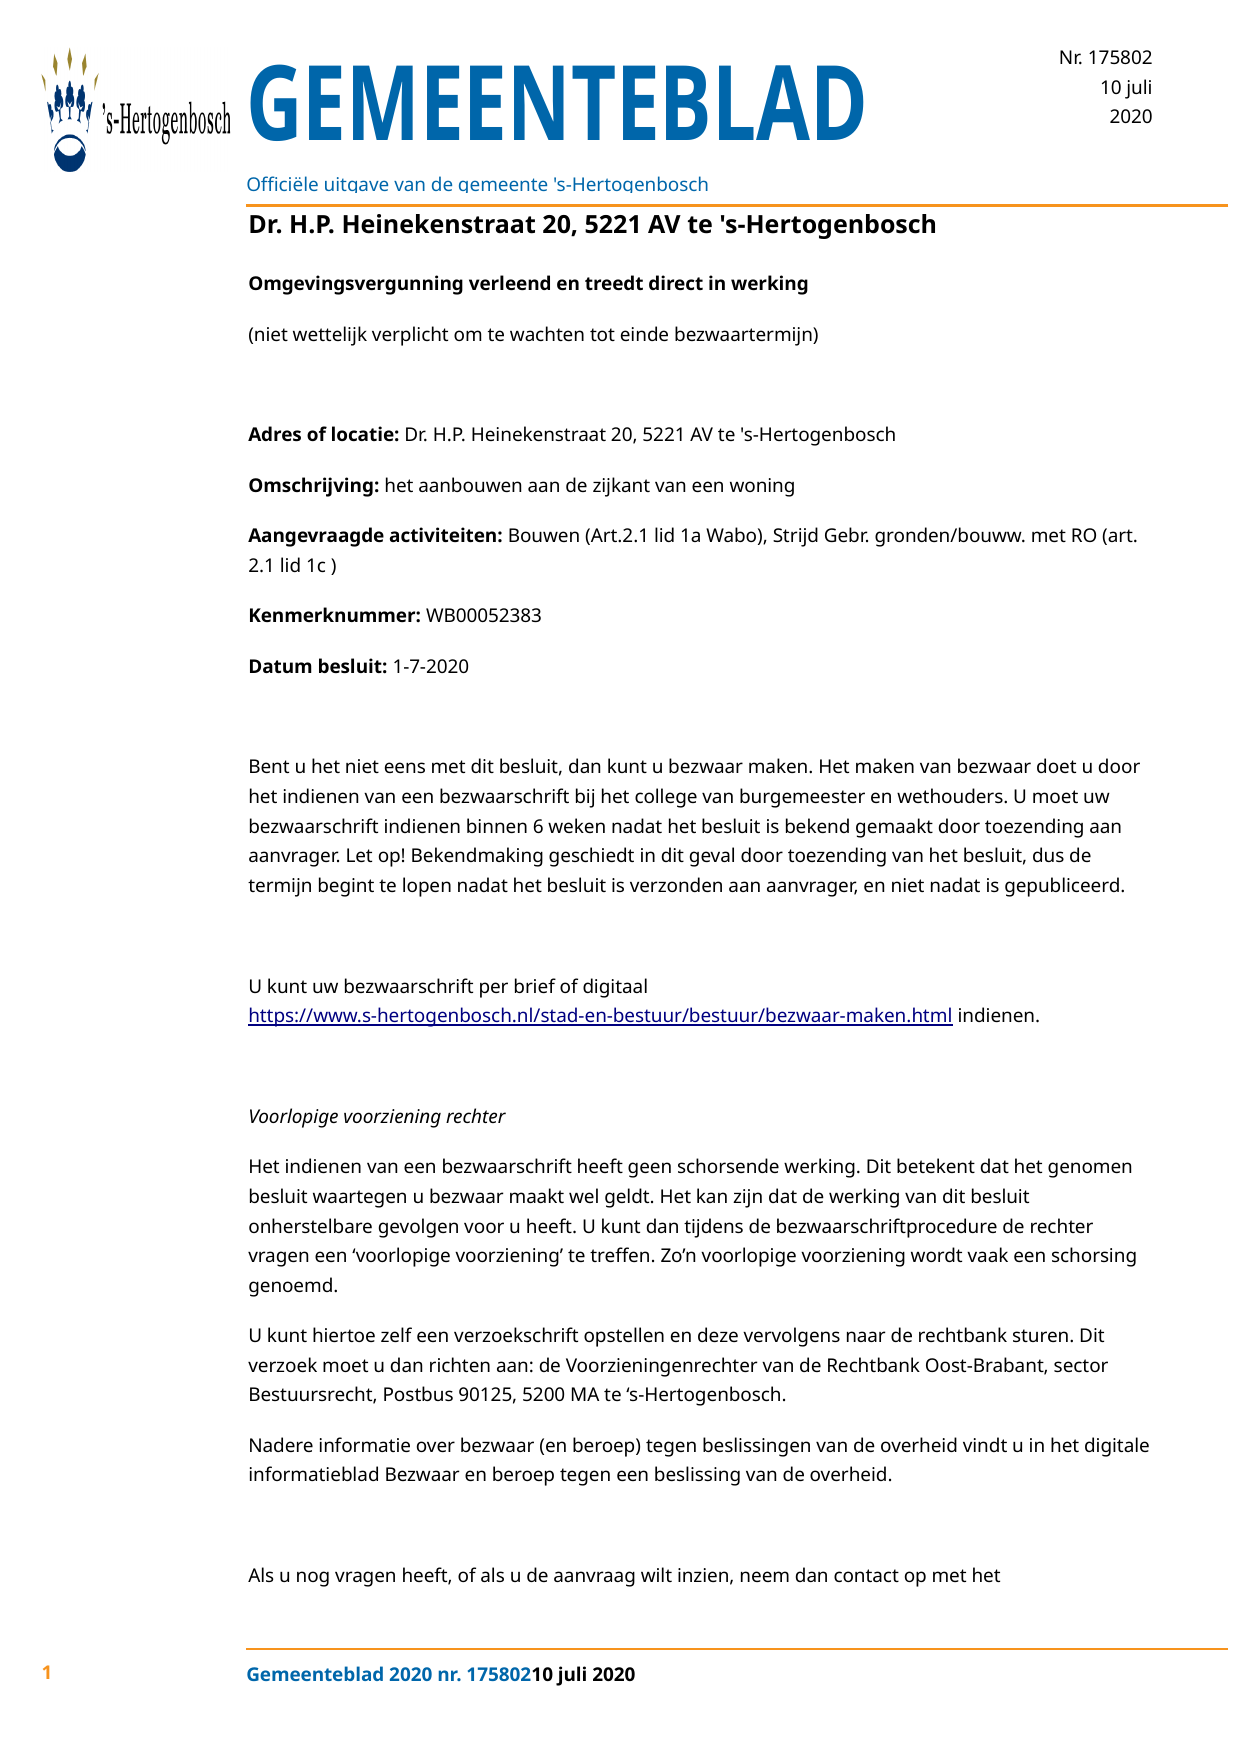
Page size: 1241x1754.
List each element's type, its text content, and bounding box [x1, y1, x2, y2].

text U kunt hiertoe zelf een verzoekschrift opstellen en deze vervolgens naar de rechtbank sturen. Dit verzoek moet u dan richten aan: de Voorzieningenrechter van de Rechtbank Oost-Brabant, sector Bestuursrecht, Postbus 90125, 5200 MA te ‘s-Hertogenbosch. [248, 1322, 1152, 1407]
text Omschrijving: het aanbouwen aan de zijkant van een woning [248, 472, 1152, 498]
text Aangevraagde activiteiten: Bouwen (Art.2.1 lid 1a Wabo), Strijd Gebr. gronden/bouww. met RO (art. 2.1 lid 1c ) [248, 522, 1152, 578]
picture [41, 47, 231, 172]
text Bent u het niet eens met dit besluit, dan kunt u bezwaar maken. Het maken van bezwaar doet u door het indienen van een bezwaarschrift bij het college van burgemeester en wethouders. U moet uw bezwaarschrift indienen binnen 6 weken nadat het besluit is bekend gemaakt door toezending aan aanvrager. Let op! Bekendmaking geschiedt in dit geval door toezending van het besluit, dus de termijn begint te lopen nadat het besluit is verzonden aan aanvrager, en niet nadat is gepubliceerd. [248, 754, 1152, 898]
text Omgevingsvergunning verleend en treedt direct in werking [248, 270, 1152, 296]
text Kenmerknummer: WB00052383 [248, 602, 1152, 628]
text (niet wettelijk verplicht om te wachten tot einde bezwaartermijn) [248, 321, 1152, 346]
text Dr. H.P. Heinekenstraat 20, 5221 AV te 's-Hertogenbosch [248, 207, 1152, 241]
text Datum besluit: 1-7-2020 [248, 653, 1152, 678]
text Nadere informatie over bezwaar (en beroep) tegen beslissingen van de overheid vindt u in het digitale informatieblad Bezwaar en beroep tegen een beslissing van de overheid. [248, 1432, 1152, 1487]
text Als u nog vragen heeft, of als u de aanvraag wilt inzien, neem dan contact op met het [248, 1562, 1152, 1588]
text Adres of locatie: Dr. H.P. Heinekenstraat 20, 5221 AV te 's-Hertogenbosch [248, 422, 1152, 447]
text Voorlopige voorziening rechter [248, 1103, 1152, 1129]
text U kunt uw bezwaarschrift per brief of digitaal https://www.s-hertogenbosch.nl/stad-en-bestuur/bestuur/bezwaar-maken.html indienen. [248, 973, 1152, 1028]
text Het indienen van een bezwaarschrift heeft geen schorsende werking. Dit betekent dat het genomen besluit waartegen u bezwaar maakt wel geldt. Het kan zijn dat de werking van dit besluit onherstelbare gevolgen voor u heeft. U kunt dan tijdens de bezwaarschriftprocedure de rechter vragen een ‘voorlopige voorziening’ te treffen. Zo’n voorlopige voorziening wordt vaak een schorsing genoemd. [248, 1154, 1152, 1298]
